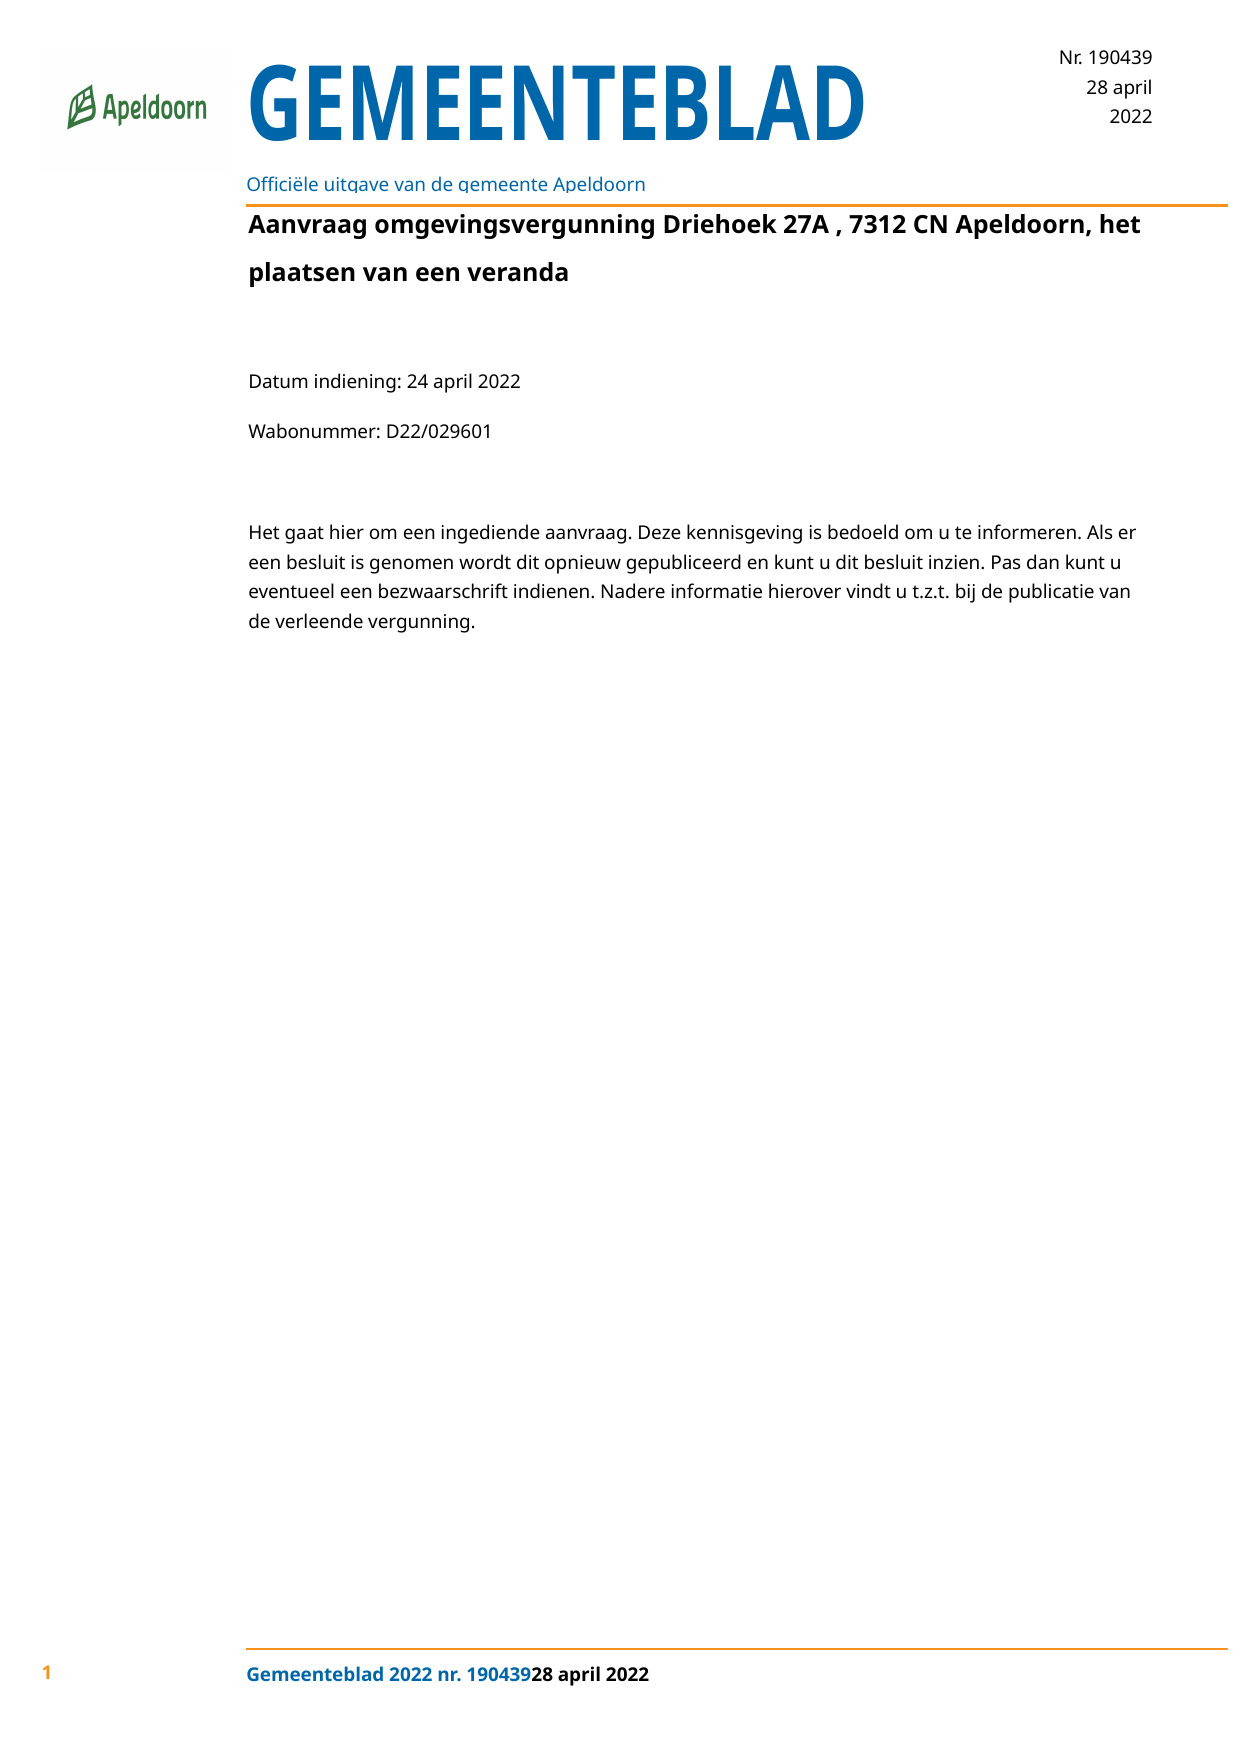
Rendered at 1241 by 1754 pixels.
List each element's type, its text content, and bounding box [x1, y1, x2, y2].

text Het gaat hier om een ingediende aanvraag. Deze kennisgeving is bedoeld om u te informeren. Als er een besluit is genomen wordt dit opnieuw gepubliceerd en kunt u dit besluit inzien. Pas dan kunt u eventueel een bezwaarschrift indienen. Nadere informatie hierover vindt u t.z.t. bij de publicatie van de verleende vergunning. [248, 519, 1152, 634]
text Wabonummer: D22/029601 [248, 419, 1152, 444]
text Datum indiening: 24 april 2022 [248, 368, 1152, 394]
text Aanvraag omgevingsvergunning Driehoek 27A , 7312 CN Apeldoorn, het plaatsen van een veranda [248, 207, 1152, 288]
picture [41, 47, 231, 172]
